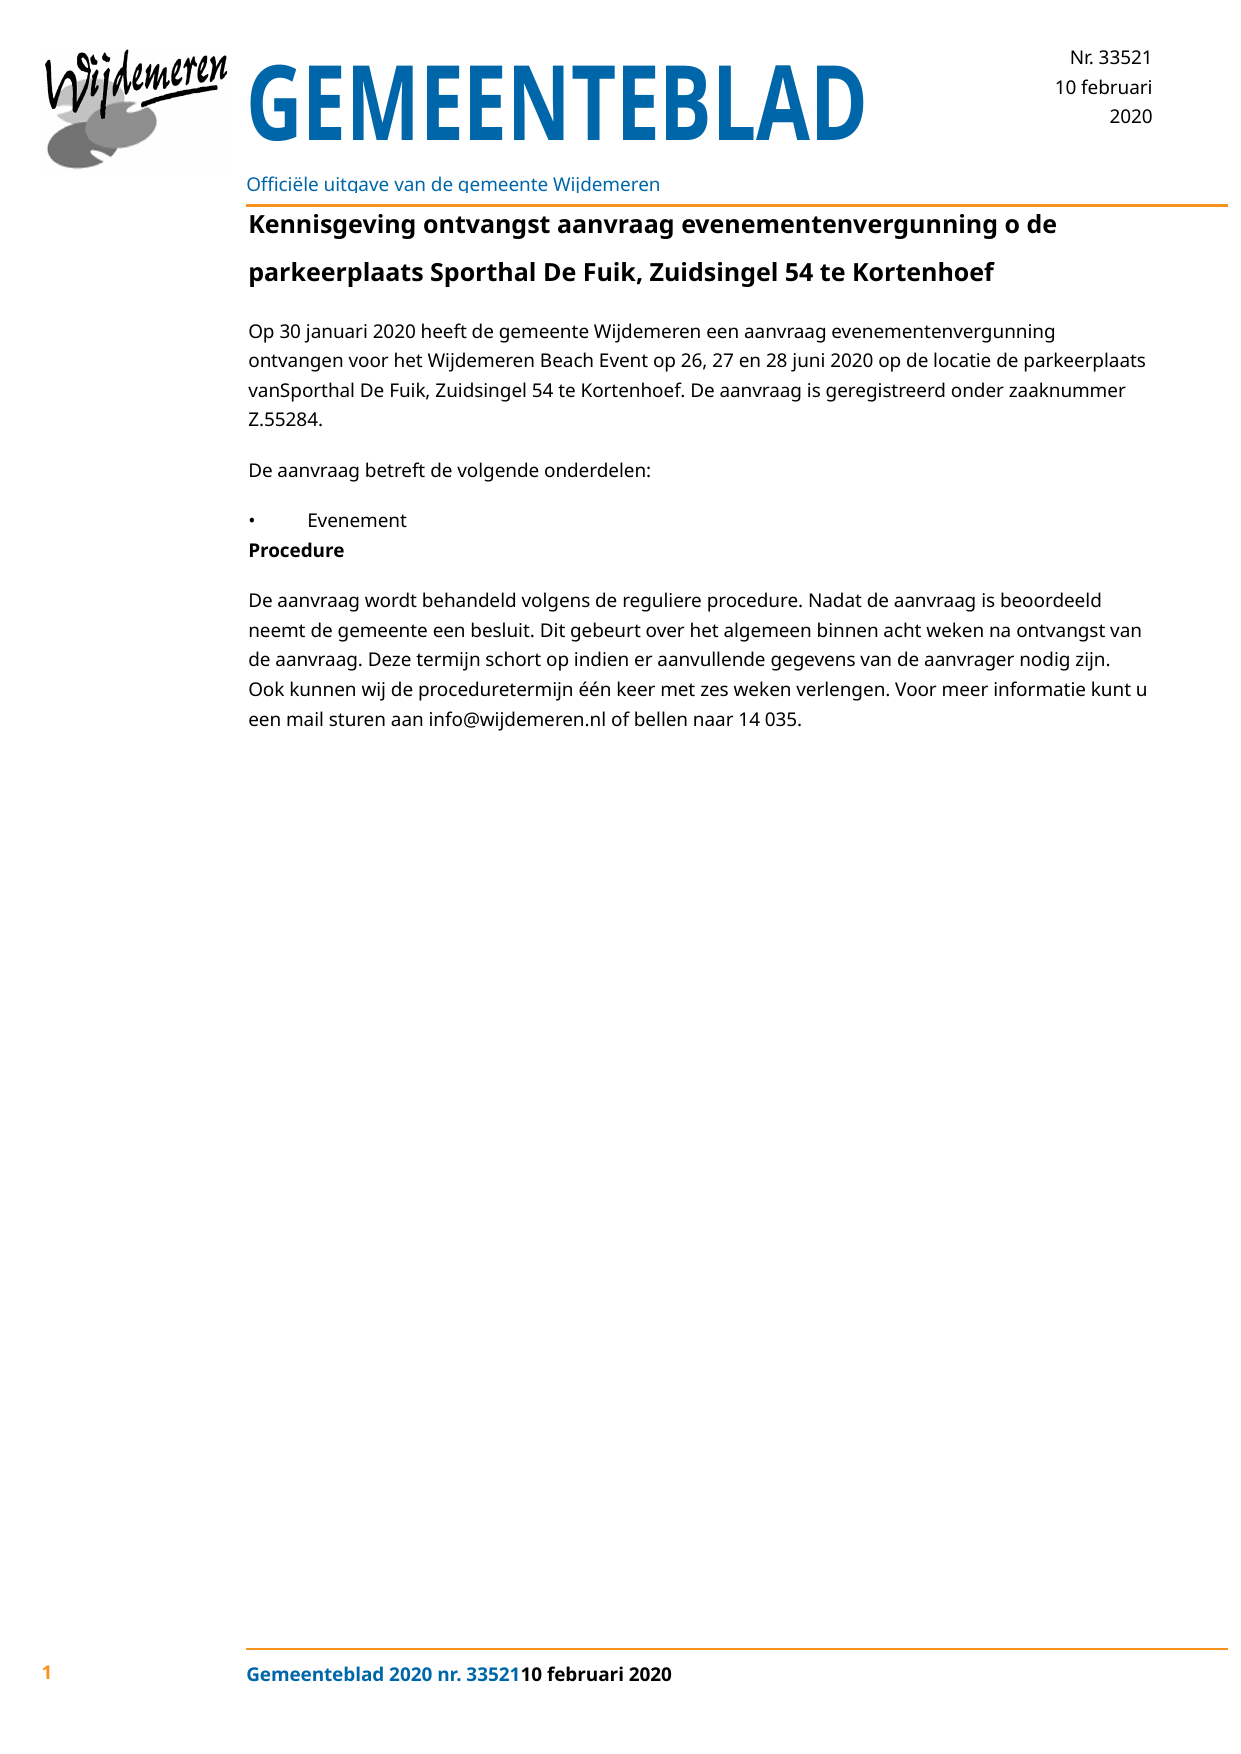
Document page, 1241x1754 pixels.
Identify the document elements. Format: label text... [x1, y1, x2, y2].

list Evenement [248, 507, 1152, 533]
text Kennisgeving ontvangst aanvraag evenementenvergunning o de parkeerplaats Sporthal De Fuik, Zuidsingel 54 te Kortenhoef [248, 207, 1152, 288]
text Procedure [248, 537, 1152, 563]
picture [41, 47, 231, 172]
text Op 30 januari 2020 heeft de gemeente Wijdemeren een aanvraag evenementenvergunning ontvangen voor het Wijdemeren Beach Event op 26, 27 en 28 juni 2020 op de locatie de parkeerplaats vanSporthal De Fuik, Zuidsingel 54 te Kortenhoef. De aanvraag is geregistreerd onder zaaknummer Z.55284. [248, 318, 1152, 432]
text De aanvraag wordt behandeld volgens de reguliere procedure. Nadat de aanvraag is beoordeeld neemt de gemeente een besluit. Dit gebeurt over het algemeen binnen acht weken na ontvangst van de aanvraag. Deze termijn schort op indien er aanvullende gegevens van de aanvrager nodig zijn. Ook kunnen wij de proceduretermijn één keer met zes weken verlengen. Voor meer informatie kunt u een mail sturen aan info@wijdemeren.nl of bellen naar 14 035. [248, 587, 1152, 732]
text De aanvraag betreft de volgende onderdelen: [248, 457, 1152, 483]
